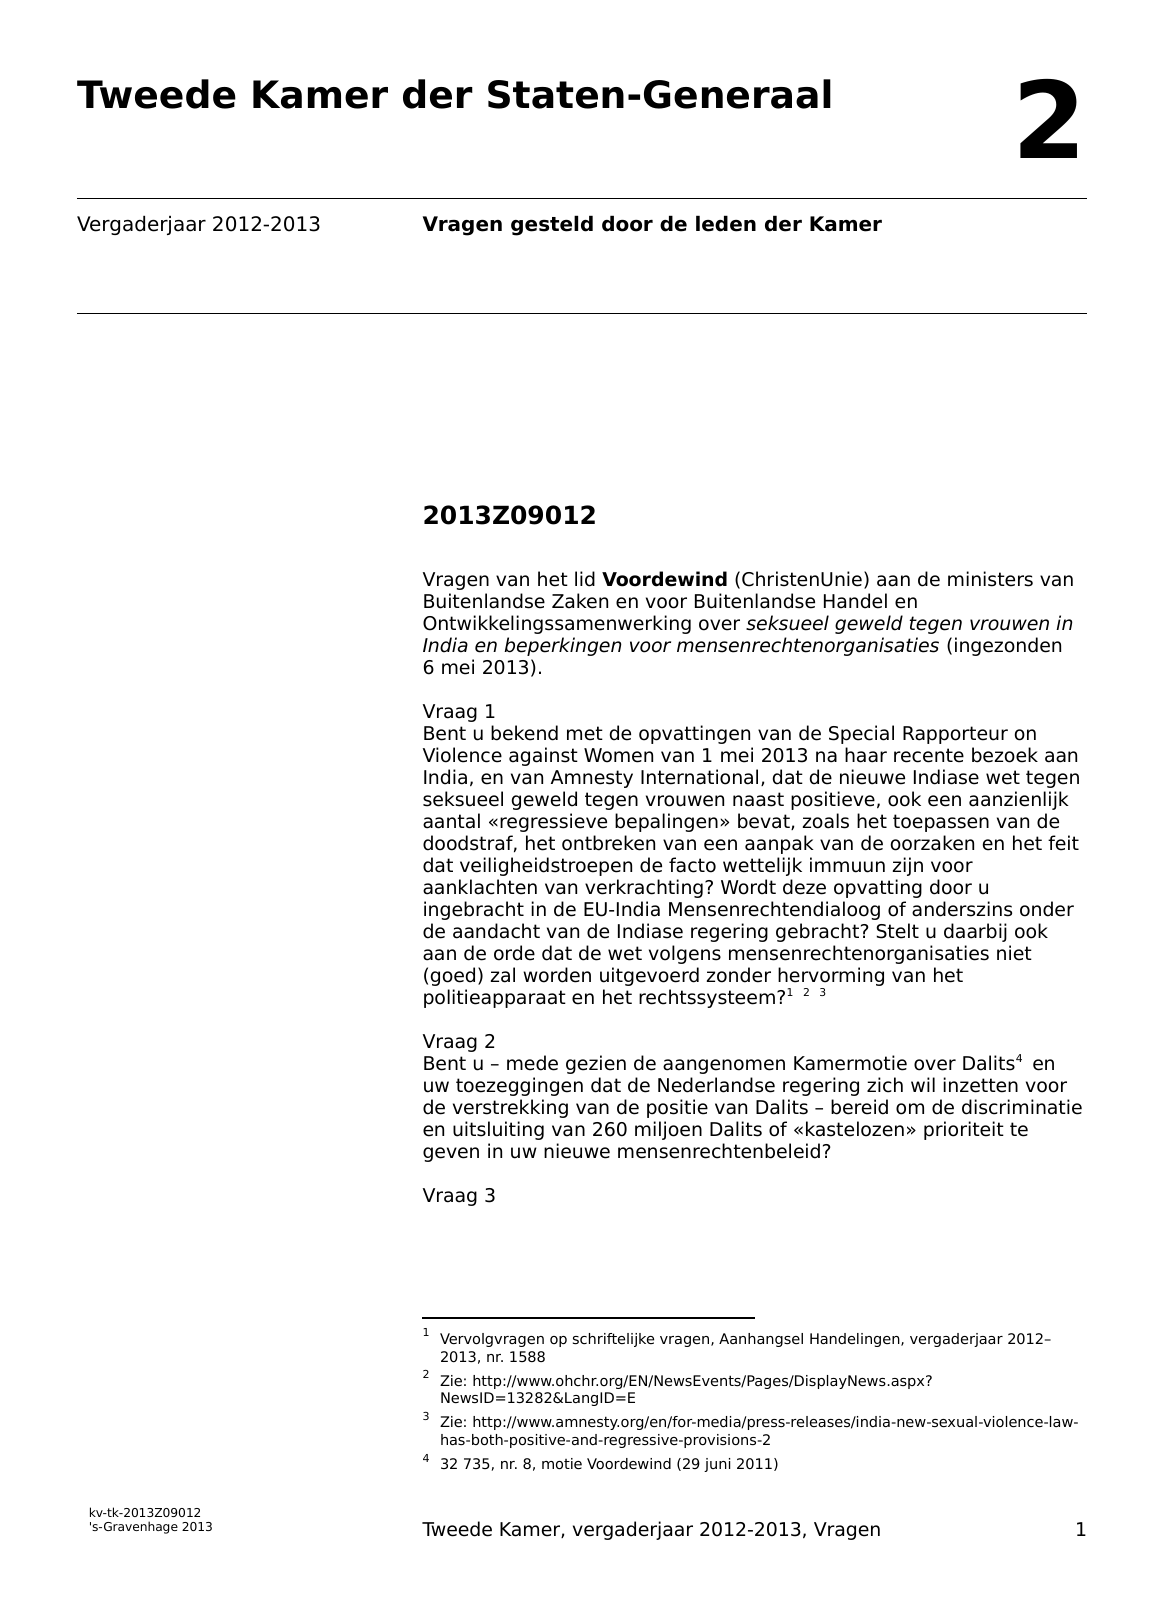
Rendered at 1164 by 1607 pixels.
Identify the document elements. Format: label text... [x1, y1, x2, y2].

table_header Tweede Kamer der Staten-Generaal [77, 59, 886, 198]
text Vragen van het lid Voordewind (ChristenUnie) aan de ministers van Buitenlandse Zaken en voor Buitenlandse Handel en Ontwikkelingssamenwerking over seksueel geweld tegen vrouwen in India en beperkingen voor mensenrechtenorganisaties (ingezonden 6 mei 2013). [422, 569, 1087, 679]
text 's-Gravenhage 2013 [88, 1520, 323, 1534]
table_header 2 [886, 59, 1087, 198]
table_cell Vergaderjaar 2012-2013 [77, 199, 422, 313]
text Vraag 3 [422, 1185, 1087, 1207]
text 32 735, nr. 8, motie Voordewind (29 juni 2011) [422, 1452, 1087, 1474]
text Bent u – mede gezien de aangenomen Kamermotie over Dalits en uw toezeggingen dat de Nederlandse regering zich wil inzetten voor de verstrekking van de positie van Dalits – bereid om de discriminatie en uitsluiting van 260 miljoen Dalits of «kastelozen» prioriteit te geven in uw nieuwe mensenrechtenbeleid? [422, 1053, 1087, 1163]
text Vraag 1 [422, 701, 1087, 723]
text Bent u bekend met de opvattingen van de Special Rapporteur on Violence against Women van 1 mei 2013 na haar recente bezoek aan India, en van Amnesty International, dat de nieuwe Indiase wet tegen seksueel geweld tegen vrouwen naast positieve, ook een aanzienlijk aantal «regressieve bepalingen» bevat, zoals het toepassen van de doodstraf, het ontbreken van een aanpak van de oorzaken en het feit dat veiligheidstroepen de facto wettelijk immuun zijn voor aanklachten van verkrachting? Wordt deze opvatting door u ingebracht in de EU-India Mensenrechtendialoog of anderszins onder de aandacht van de Indiase regering gebracht? Stelt u daarbij ook aan de orde dat de wet volgens mensenrechtenorganisaties niet (goed) zal worden uitgevoerd zonder hervorming van het politieapparaat en het rechtssysteem? [422, 723, 1087, 1008]
text Vraag 2 [422, 1031, 1087, 1053]
table_cell Vragen gesteld door de leden der Kamer [422, 199, 1087, 313]
text Zie: http://www.amnesty.org/en/for-media/press-releases/india-new-sexual-violence-law-has-both-positive-and-regressive-provisions-2 [422, 1410, 1087, 1449]
text 2013Z09012 [422, 501, 1087, 531]
text kv-tk-2013Z09012 [88, 1506, 323, 1520]
text Vervolgvragen op schriftelijke vragen, Aanhangsel Handelingen, vergaderjaar 2012–2013, nr. 1588 [422, 1327, 1087, 1366]
text Zie: http://www.ohchr.org/EN/NewsEvents/Pages/DisplayNews.aspx?NewsID=13282&LangID=E [422, 1368, 1087, 1407]
